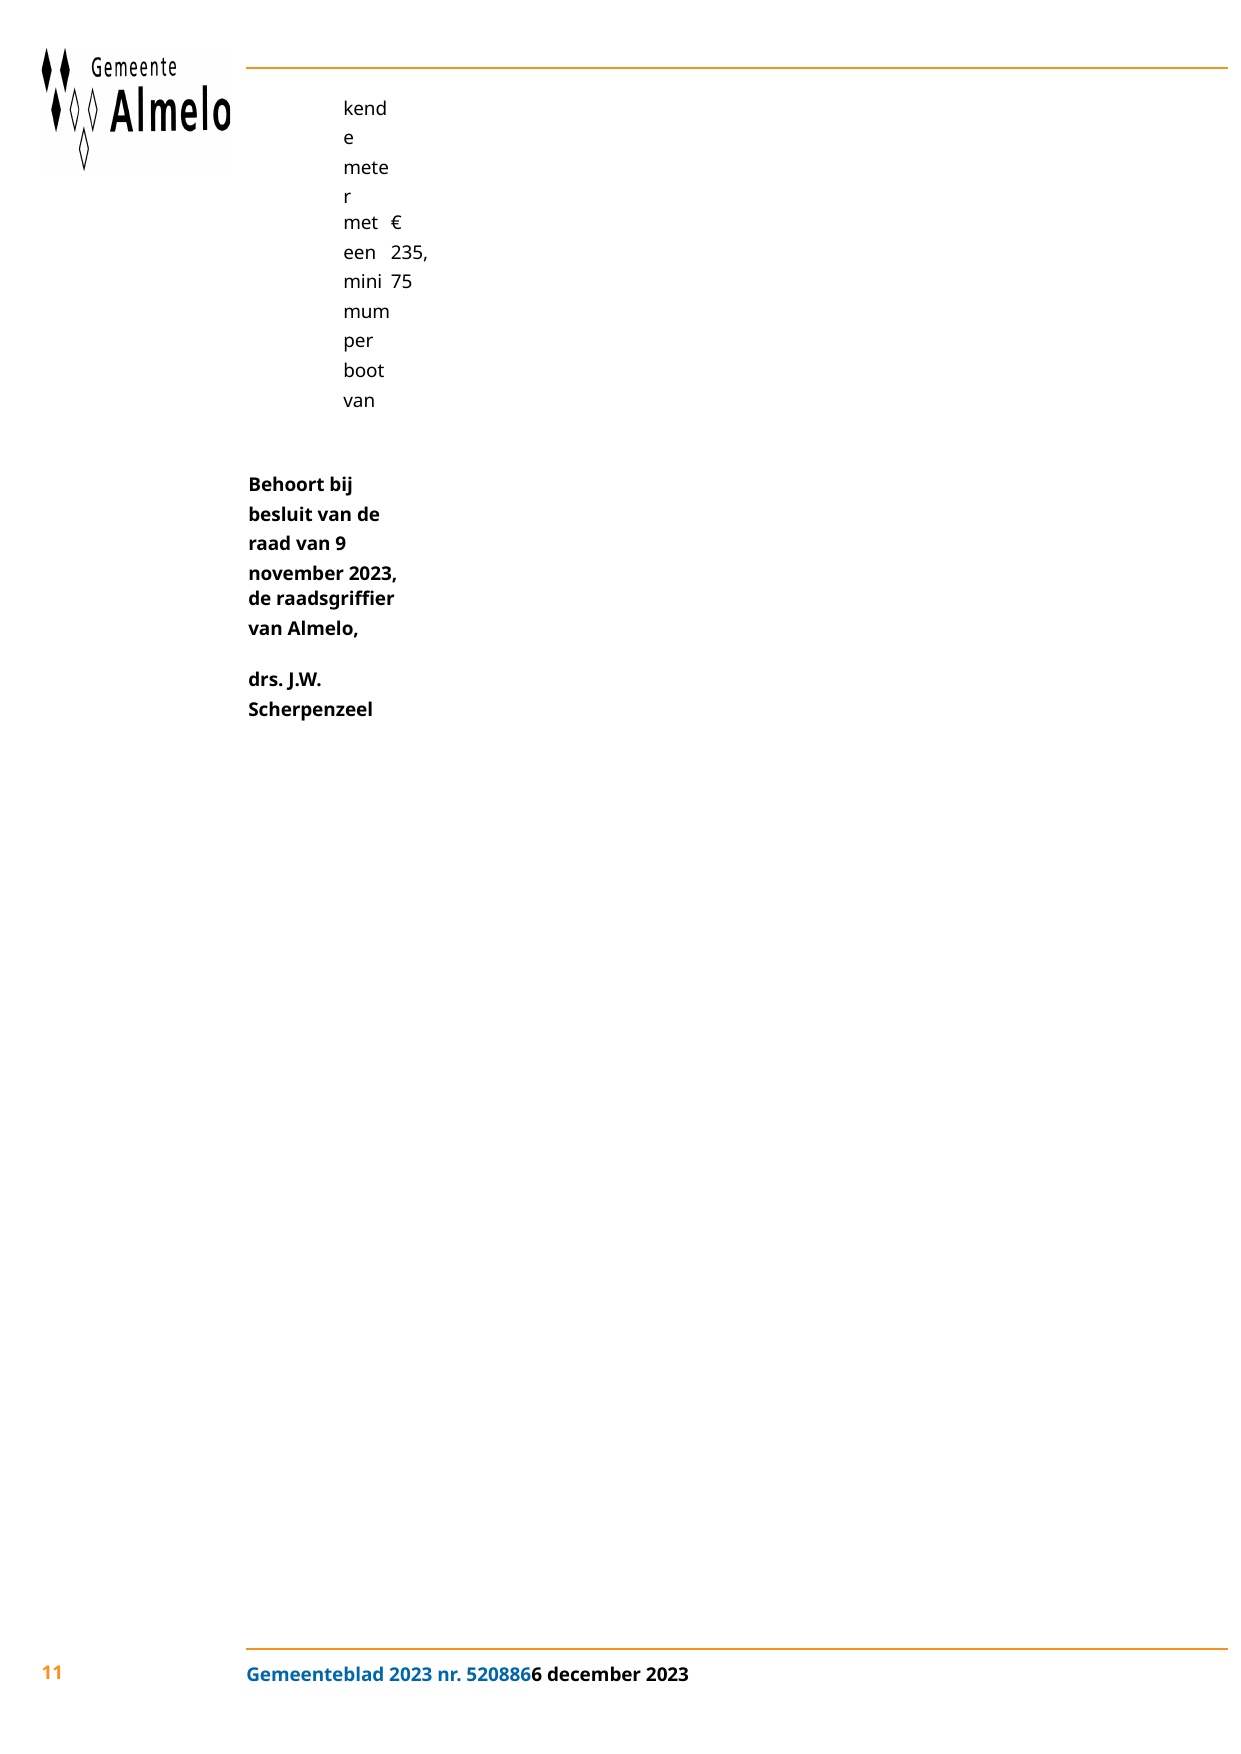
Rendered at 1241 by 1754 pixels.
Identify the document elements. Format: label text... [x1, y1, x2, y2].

table_header [850, 445, 900, 471]
table_cell [581, 209, 628, 412]
table_cell [599, 471, 649, 586]
table_cell [1051, 471, 1101, 586]
table_cell [819, 209, 866, 412]
table_cell [438, 209, 486, 412]
table_cell [399, 471, 449, 586]
table_cell [750, 667, 800, 722]
table_cell [533, 209, 581, 412]
table_cell [1051, 641, 1101, 667]
table_cell [700, 667, 750, 722]
table_header [1001, 445, 1051, 471]
table_cell drs. J.W. Scherpenzeel [248, 667, 398, 722]
table_header [499, 445, 549, 471]
table_header [750, 445, 800, 471]
table_cell [248, 95, 296, 209]
table_cell [724, 209, 771, 412]
table_cell [866, 209, 914, 412]
table_cell [449, 586, 499, 641]
table_cell [296, 209, 343, 412]
table_cell [533, 95, 581, 209]
table_header [599, 445, 649, 471]
table_cell [399, 586, 449, 641]
table_cell [1101, 471, 1152, 586]
table_cell [449, 667, 499, 722]
table_cell [248, 209, 296, 412]
table_cell [298, 641, 348, 667]
table_cell [486, 209, 533, 412]
table_cell [750, 641, 800, 667]
table_cell [599, 586, 649, 641]
table_header [951, 445, 1001, 471]
table_cell [750, 586, 800, 641]
table_cell [800, 667, 850, 722]
table_header [298, 445, 348, 471]
table_cell [296, 95, 343, 209]
table_cell [486, 95, 533, 209]
table_cell [650, 586, 700, 641]
table_cell [1001, 471, 1051, 586]
table_cell [650, 667, 700, 722]
table_header [348, 445, 398, 471]
table_cell [1009, 209, 1056, 412]
table_cell [750, 471, 800, 586]
table_cell [914, 95, 961, 209]
table_cell [1001, 586, 1051, 641]
table_cell Behoort bij besluit van de raad van 9 november 2023, [248, 471, 398, 586]
table_cell [348, 641, 398, 667]
table_cell [1056, 95, 1152, 209]
table_cell [850, 667, 900, 722]
table_cell [961, 95, 1009, 209]
table_cell [581, 95, 628, 209]
table_cell [599, 667, 649, 722]
table_cell € 235,75 [391, 209, 438, 412]
table_cell [1051, 667, 1101, 722]
table_cell [650, 641, 700, 667]
table_cell [700, 471, 750, 586]
table_cell met een minimum per boot van [343, 209, 391, 412]
table_cell [961, 209, 1009, 412]
table_cell [499, 667, 549, 722]
table_header [1051, 445, 1101, 471]
table_header [900, 445, 951, 471]
table_cell [438, 95, 486, 209]
table_cell [629, 209, 676, 412]
table_cell [549, 471, 599, 586]
table_cell [700, 586, 750, 641]
table_header [399, 445, 449, 471]
table_cell [499, 641, 549, 667]
table_cell [951, 471, 1001, 586]
table_cell [549, 667, 599, 722]
table_cell [1051, 586, 1101, 641]
table_cell [724, 95, 771, 209]
table_cell [1101, 641, 1152, 667]
table_cell [399, 641, 449, 667]
table_cell [650, 471, 700, 586]
table_header [650, 445, 700, 471]
table_cell kende meter [343, 95, 391, 209]
table_cell [549, 586, 599, 641]
table_cell [771, 209, 819, 412]
table_cell [1056, 209, 1152, 412]
table_cell [399, 667, 449, 722]
table_cell [900, 471, 951, 586]
table_cell [599, 641, 649, 667]
table_header [549, 445, 599, 471]
table_cell [771, 95, 819, 209]
table_cell [676, 95, 723, 209]
table_cell [900, 667, 951, 722]
table_cell [800, 586, 850, 641]
table_header [449, 445, 499, 471]
table_cell [1001, 641, 1051, 667]
table_cell [499, 471, 549, 586]
table_cell [914, 209, 961, 412]
table_cell de raadsgriffier van Almelo, [248, 586, 398, 641]
table_cell [850, 471, 900, 586]
table_cell [819, 95, 866, 209]
table_cell [676, 209, 723, 412]
table_header [248, 445, 298, 471]
table_cell [800, 641, 850, 667]
table_cell [1009, 95, 1056, 209]
table_cell [391, 95, 438, 209]
table_cell [1001, 667, 1051, 722]
table_cell [449, 641, 499, 667]
table_cell [850, 641, 900, 667]
table_cell [248, 641, 298, 667]
table_cell [951, 641, 1001, 667]
table_cell [900, 641, 951, 667]
table_cell [700, 641, 750, 667]
table_cell [900, 586, 951, 641]
table_cell [549, 641, 599, 667]
table_cell [629, 95, 676, 209]
table_cell [449, 471, 499, 586]
table_cell [800, 471, 850, 586]
picture [41, 47, 231, 172]
table_cell [951, 586, 1001, 641]
table_cell [499, 586, 549, 641]
table_header [700, 445, 750, 471]
table_header [1101, 445, 1152, 471]
table_header [800, 445, 850, 471]
table_cell [951, 667, 1001, 722]
table_cell [1101, 667, 1152, 722]
table_cell [866, 95, 914, 209]
table_cell [850, 586, 900, 641]
table_cell [1101, 586, 1152, 641]
